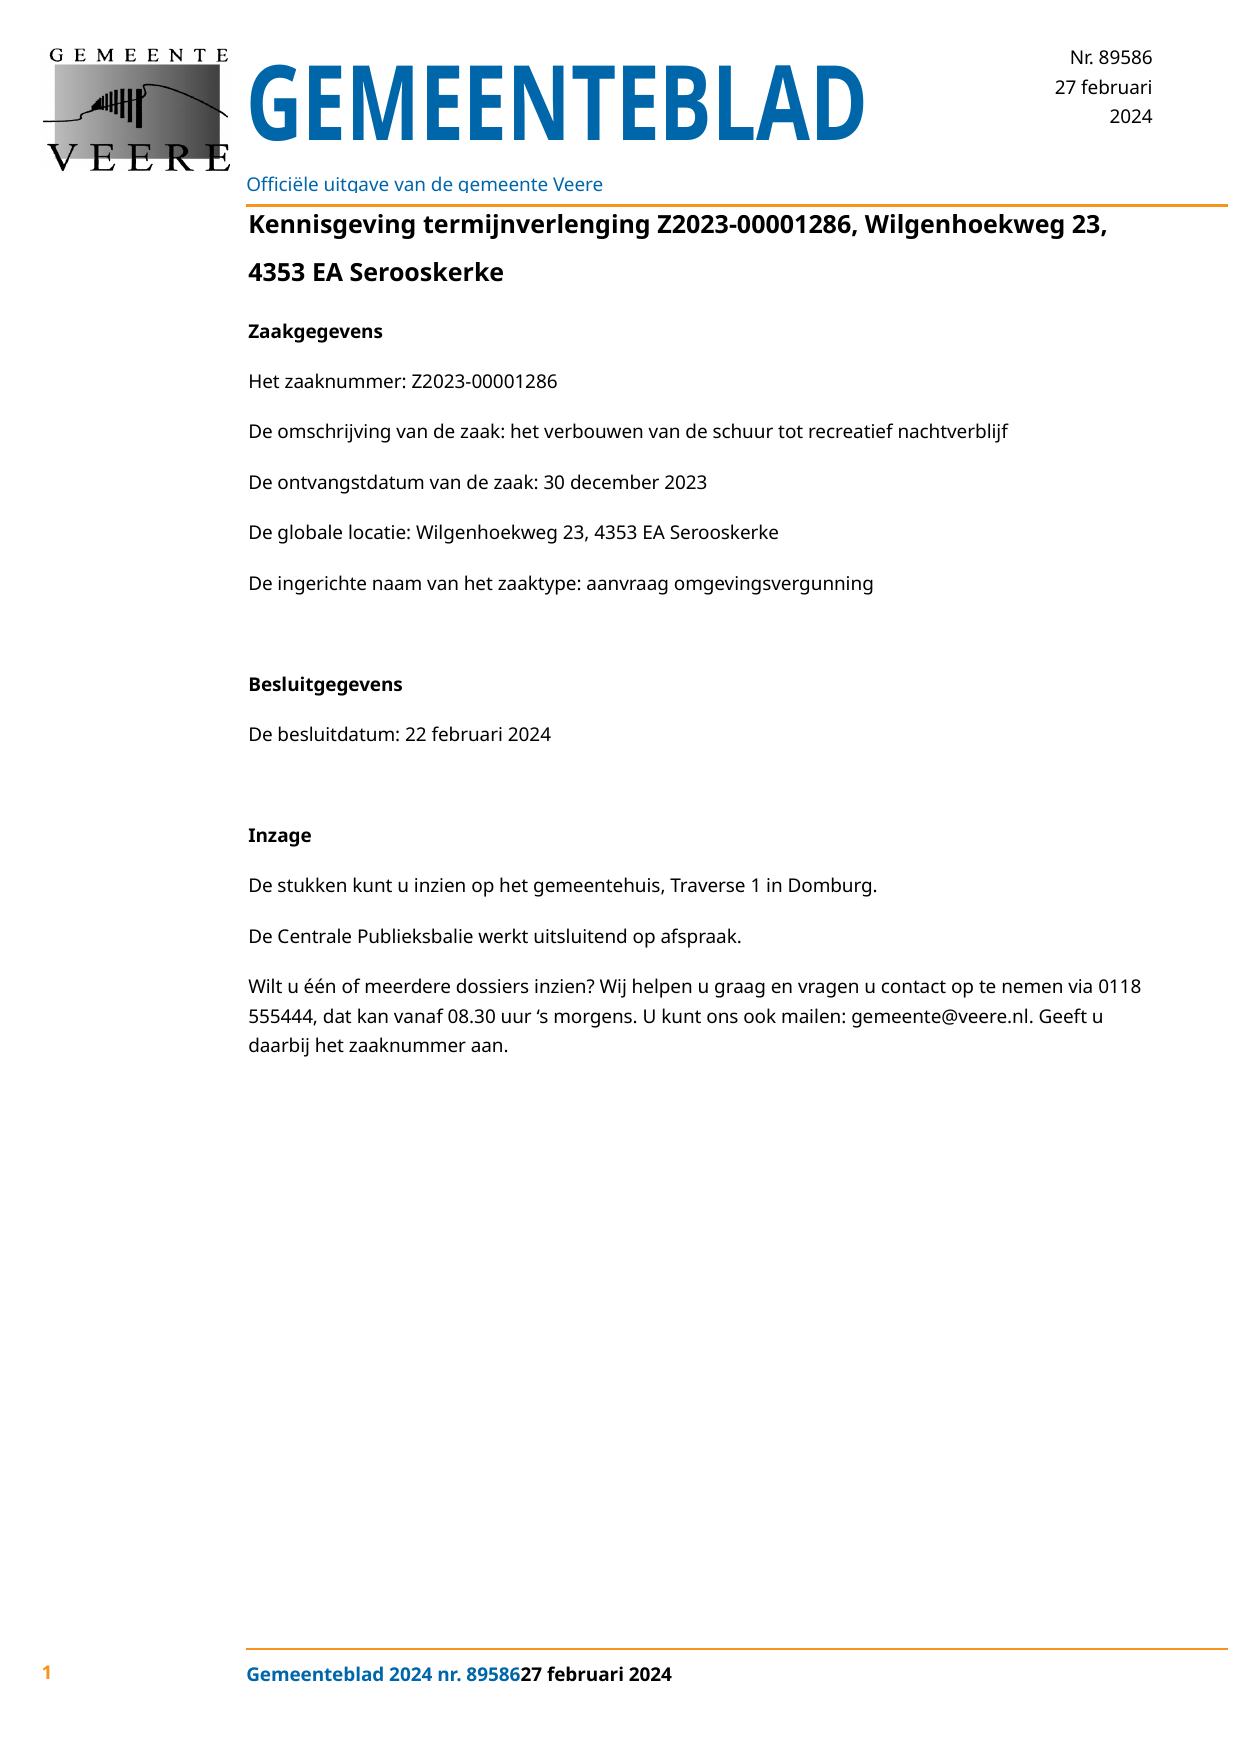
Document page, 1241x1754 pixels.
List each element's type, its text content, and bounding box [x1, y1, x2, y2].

text De stukken kunt u inzien op het gemeentehuis, Traverse 1 in Domburg. [248, 872, 1152, 898]
text De ingerichte naam van het zaaktype: aanvraag omgevingsvergunning [248, 570, 1152, 596]
text Wilt u één of meerdere dossiers inzien? Wij helpen u graag en vragen u contact op te nemen via 0118 555444, dat kan vanaf 08.30 uur ‘s morgens. U kunt ons ook mailen: gemeente@veere.nl. Geeft u daarbij het zaaknummer aan. [248, 973, 1152, 1058]
text Het zaaknummer: Z2023-00001286 [248, 368, 1152, 394]
text Kennisgeving termijnverlenging Z2023-00001286, Wilgenhoekweg 23, 4353 EA Serooskerke [248, 207, 1152, 288]
text Besluitgegevens [248, 671, 1152, 697]
text De ontvangstdatum van de zaak: 30 december 2023 [248, 469, 1152, 495]
text De globale locatie: Wilgenhoekweg 23, 4353 EA Serooskerke [248, 519, 1152, 545]
picture [41, 47, 231, 172]
text De besluitdatum: 22 februari 2024 [248, 721, 1152, 747]
text De Centrale Publieksbalie werkt uitsluitend op afspraak. [248, 923, 1152, 949]
text Inzage [248, 822, 1152, 848]
text De omschrijving van de zaak: het verbouwen van de schuur tot recreatief nachtverblijf [248, 419, 1152, 444]
text Zaakgegevens [248, 318, 1152, 344]
